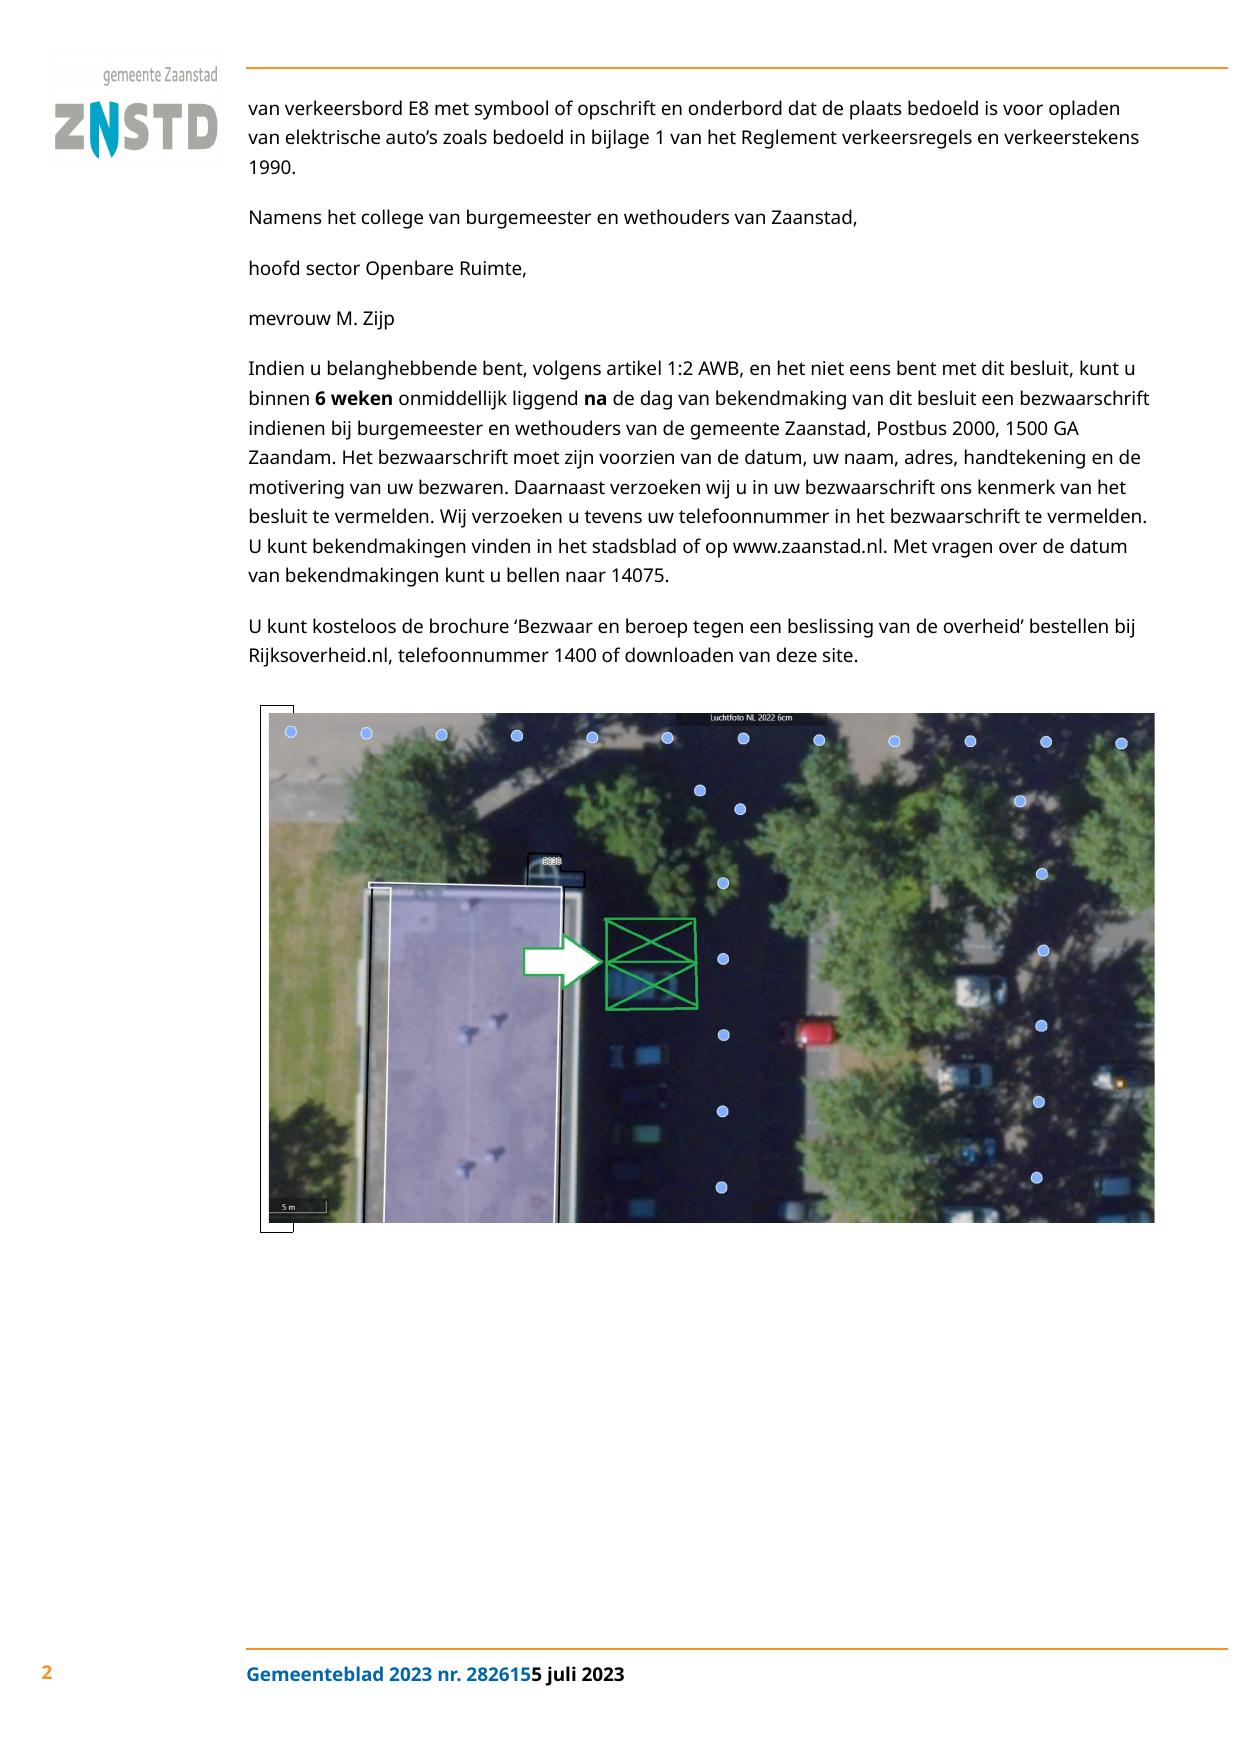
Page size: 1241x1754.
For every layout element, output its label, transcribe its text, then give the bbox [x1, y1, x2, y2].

picture [41, 47, 231, 172]
text U kunt kosteloos de brochure ‘Bezwaar en beroep tegen een beslissing van de overheid’ bestellen bij Rijksoverheid.nl, telefoonnummer 1400 of downloaden van deze site. [248, 613, 1152, 668]
text Namens het college van burgemeester en wethouders van Zaanstad, [248, 204, 1152, 230]
picture [268, 713, 1155, 1223]
text mevrouw M. Zijp [248, 305, 1152, 331]
text hoofd sector Openbare Ruimte, [248, 255, 1152, 281]
text van verkeersbord E8 met symbool of opschrift en onderbord dat de plaats bedoeld is voor opladen van elektrische auto’s zoals bedoeld in bijlage 1 van het Reglement verkeersregels en verkeerstekens 1990. [248, 95, 1152, 180]
text Indien u belanghebbende bent, volgens artikel 1:2 AWB, en het niet eens bent met dit besluit, kunt u binnen 6 weken onmiddellijk liggend na de dag van bekendmaking van dit besluit een bezwaarschrift indienen bij burgemeester en wethouders van de gemeente Zaanstad, Postbus 2000, 1500 GA Zaandam. Het bezwaarschrift moet zijn voorzien van de datum, uw naam, adres, handtekening en de motivering van uw bezwaren. Daarnaast verzoeken wij u in uw bezwaarschrift ons kenmerk van het besluit te vermelden. Wij verzoeken u tevens uw telefoonnummer in het bezwaarschrift te vermelden. U kunt bekendmakingen vinden in het stadsblad of op www.zaanstad.nl. Met vragen over de datum van bekendmakingen kunt u bellen naar 14075. [248, 356, 1152, 588]
